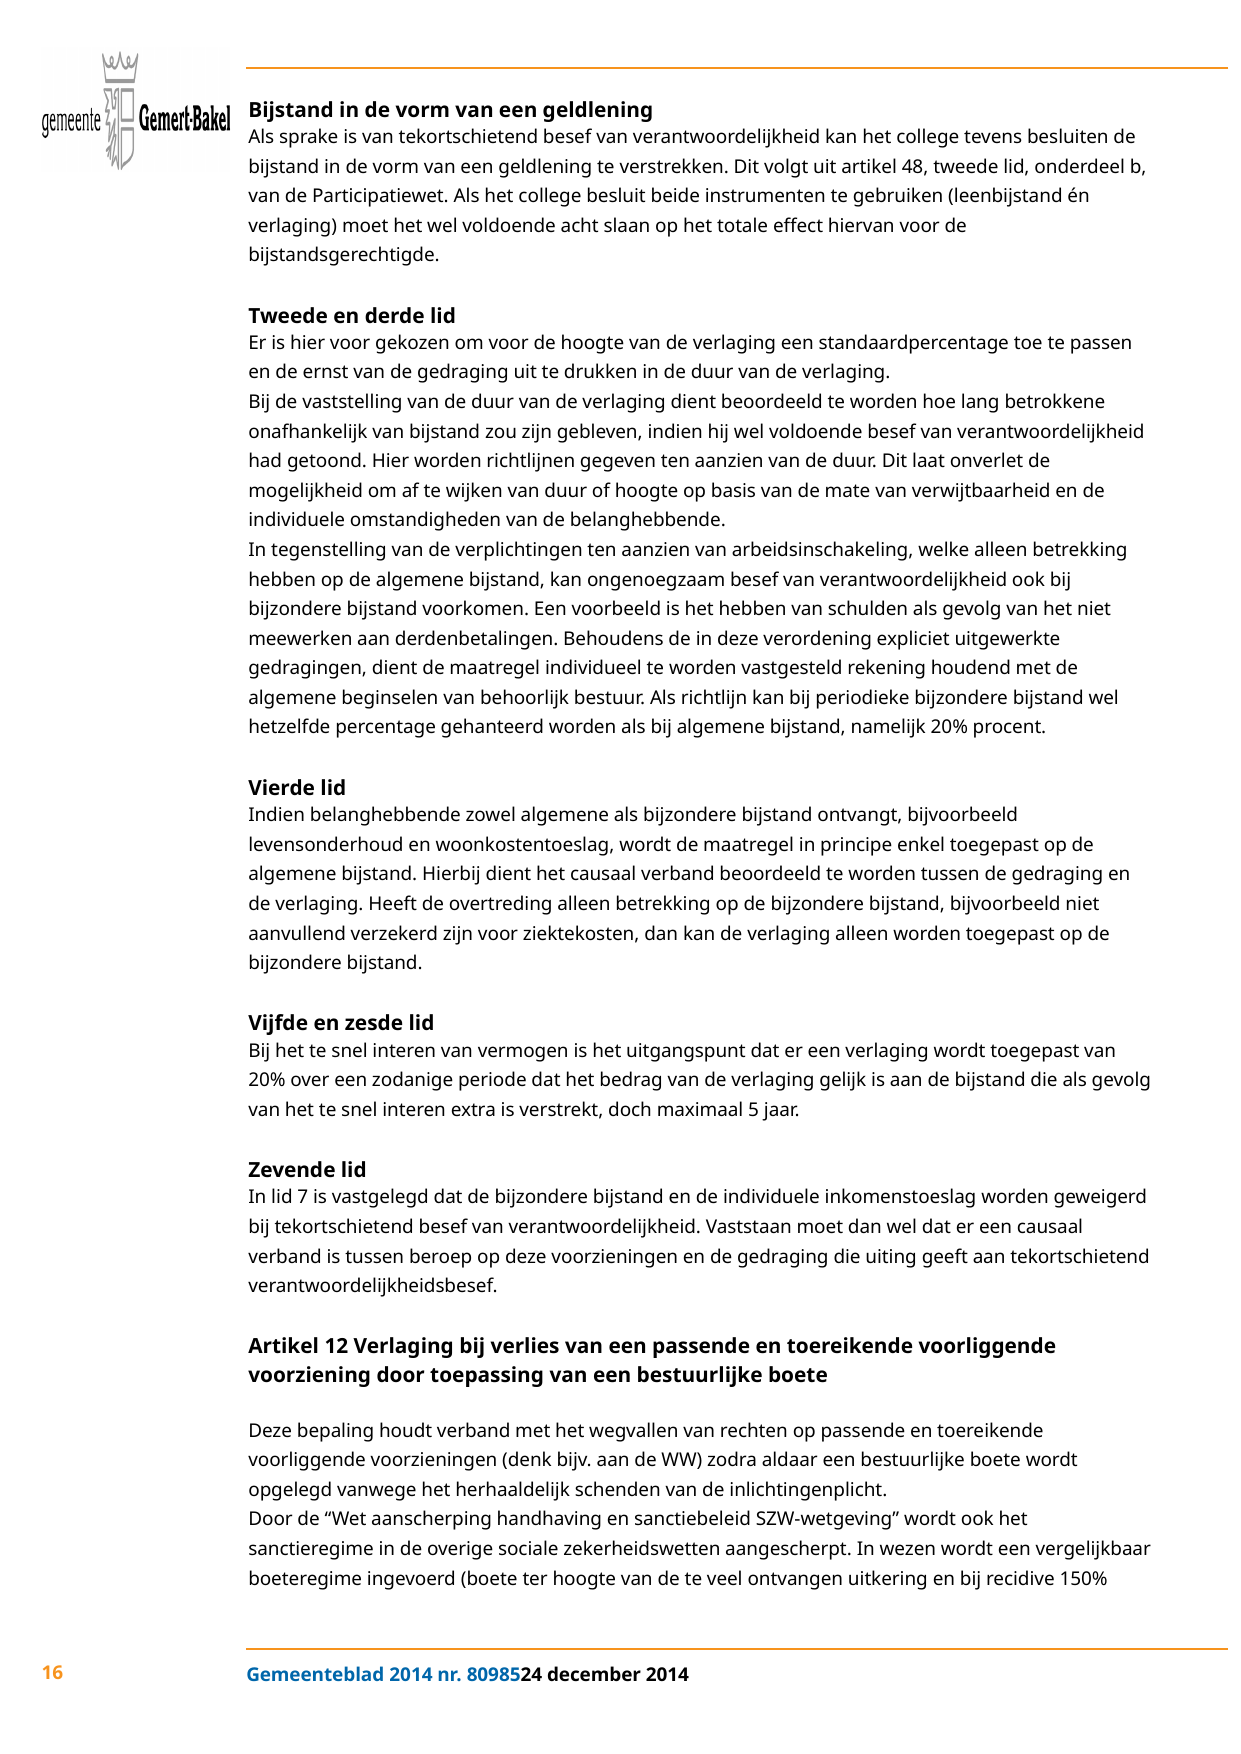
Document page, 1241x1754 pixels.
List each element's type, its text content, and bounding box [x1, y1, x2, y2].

text Deze bepaling houdt verband met het wegvallen van rechten op passende en toereikende voorliggende voorzieningen (denk bijv. aan de WW) zodra aldaar een bestuurlijke boete wordt opgelegd vanwege het herhaaldelijk schenden van de inlichtingenplicht. [248, 1417, 1152, 1502]
text Bij de vaststelling van de duur van de verlaging dient beoordeeld te worden hoe lang betrokkene onafhankelijk van bijstand zou zijn gebleven, indien hij wel voldoende besef van verantwoordelijkheid had getoond. Hier worden richtlijnen gegeven ten aanzien van de duur. Dit laat onverlet de mogelijkheid om af te wijken van duur of hoogte op basis van de mate van verwijtbaarheid en de individuele omstandigheden van de belanghebbende. [248, 388, 1152, 532]
text In lid 7 is vastgelegd dat de bijzondere bijstand en de individuele inkomenstoeslag worden geweigerd bij tekortschietend besef van verantwoordelijkheid. Vaststaan moet dan wel dat er een causaal verband is tussen beroep op deze voorzieningen en de gedraging die uiting geeft aan tekortschietend verantwoordelijkheidsbesef. [248, 1184, 1152, 1298]
text Artikel 12 Verlaging bij verlies van een passende en toereikende voorliggende voorziening door toepassing van een bestuurlijke boete [248, 1332, 1152, 1388]
text Vierde lid [248, 773, 1152, 801]
text Vijfde en zesde lid [248, 1008, 1152, 1037]
text Indien belanghebbende zowel algemene als bijzondere bijstand ontvangt, bijvoorbeeld levensonderhoud en woonkostentoeslag, wordt de maatregel in principe enkel toegepast op de algemene bijstand. Hierbij dient het causaal verband beoordeeld te worden tussen de gedraging en de verlaging. Heeft de overtreding alleen betrekking op de bijzondere bijstand, bijvoorbeeld niet aanvullend verzekerd zijn voor ziektekosten, dan kan de verlaging alleen worden toegepast op de bijzondere bijstand. [248, 801, 1152, 975]
text Als sprake is van tekortschietend besef van verantwoordelijkheid kan het college tevens besluiten de bijstand in de vorm van een geldlening te verstrekken. Dit volgt uit artikel 48, tweede lid, onderdeel b, van de Participatiewet. Als het college besluit beide instrumenten te gebruiken (leenbijstand én verlaging) moet het wel voldoende acht slaan op het totale effect hiervan voor de bijstandsgerechtigde. [248, 123, 1152, 267]
text Tweede en derde lid [248, 301, 1152, 329]
text Door de “Wet aanscherping handhaving en sanctiebeleid SZW-wetgeving” wordt ook het sanctieregime in de overige sociale zekerheidswetten aangescherpt. In wezen wordt een vergelijkbaar boeteregime ingevoerd (boete ter hoogte van de te veel ontvangen uitkering en bij recidive 150% [248, 1506, 1152, 1591]
text Zevende lid [248, 1155, 1152, 1184]
text Er is hier voor gekozen om voor de hoogte van de verlaging een standaardpercentage toe te passen en de ernst van de gedraging uit te drukken in de duur van de verlaging. [248, 329, 1152, 384]
text Bij het te snel interen van vermogen is het uitgangspunt dat er een verlaging wordt toegepast van 20% over een zodanige periode dat het bedrag van de verlaging gelijk is aan de bijstand die als gevolg van het te snel interen extra is verstrekt, doch maximaal 5 jaar. [248, 1037, 1152, 1122]
picture [41, 47, 231, 172]
text In tegenstelling van de verplichtingen ten aanzien van arbeidsinschakeling, welke alleen betrekking hebben op de algemene bijstand, kan ongenoegzaam besef van verantwoordelijkheid ook bij bijzondere bijstand voorkomen. Een voorbeeld is het hebben van schulden als gevolg van het niet meewerken aan derdenbetalingen. Behoudens de in deze verordening expliciet uitgewerkte gedragingen, dient de maatregel individueel te worden vastgesteld rekening houdend met de algemene beginselen van behoorlijk bestuur. Als richtlijn kan bij periodieke bijzondere bijstand wel hetzelfde percentage gehanteerd worden als bij algemene bijstand, namelijk 20% procent. [248, 536, 1152, 739]
text Bijstand in de vorm van een geldlening [248, 95, 1152, 123]
